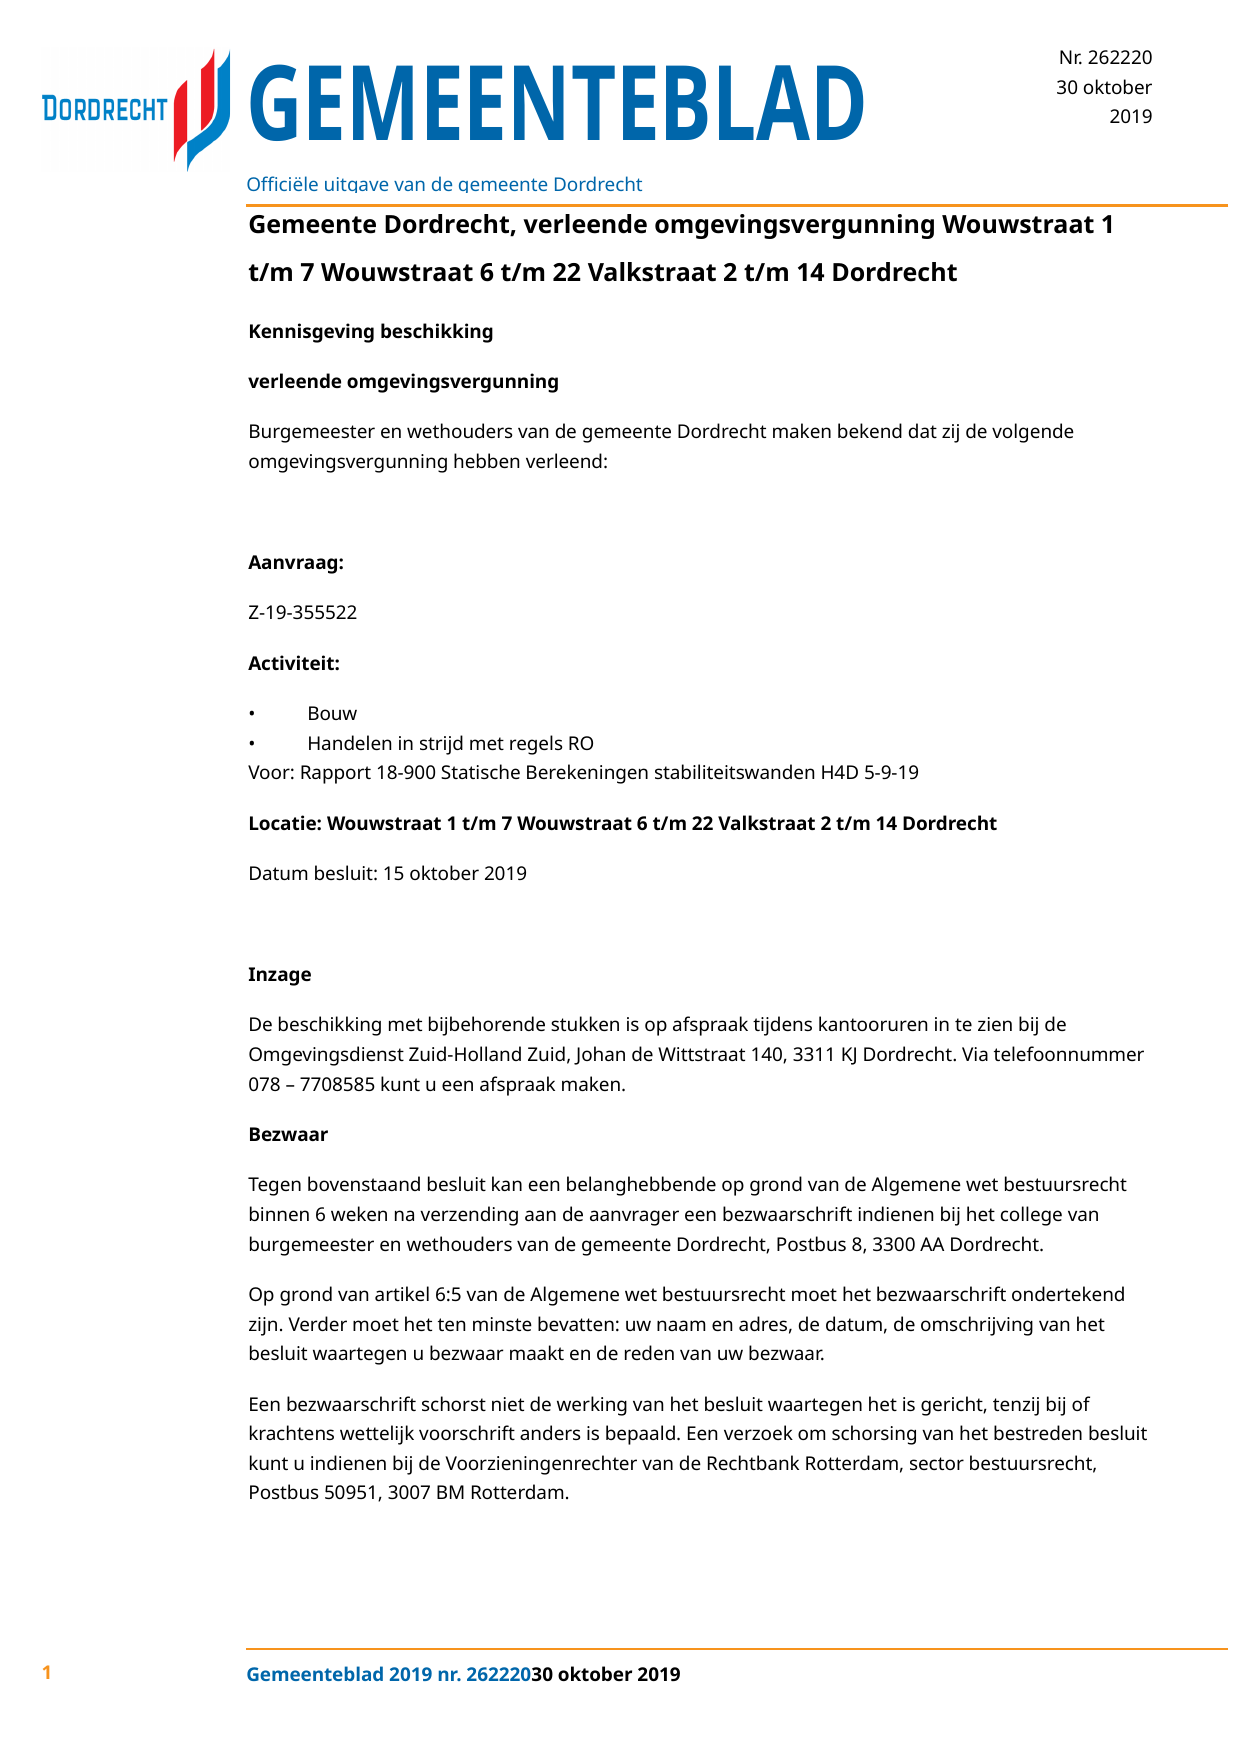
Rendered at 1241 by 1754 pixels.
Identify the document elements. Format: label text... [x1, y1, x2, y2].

text Tegen bovenstaand besluit kan een belanghebbende op grond van de Algemene wet bestuursrecht binnen 6 weken na verzending aan de aanvrager een bezwaarschrift indienen bij het college van burgemeester en wethouders van de gemeente Dordrecht, Postbus 8, 3300 AA Dordrecht. [248, 1172, 1152, 1257]
text Burgemeester en wethouders van de gemeente Dordrecht maken bekend dat zij de volgende omgevingsvergunning hebben verleend: [248, 419, 1152, 474]
text Datum besluit: 15 oktober 2019 [248, 860, 1152, 886]
text verleende omgevingsvergunning [248, 368, 1152, 394]
text Voor: Rapport 18-900 Statische Berekeningen stabiliteitswanden H4D 5-9-19 [248, 759, 1152, 785]
text Kennisgeving beschikking [248, 318, 1152, 344]
text Activiteit: [248, 650, 1152, 676]
text Een bezwaarschrift schorst niet de werking van het besluit waartegen het is gericht, tenzij bij of krachtens wettelijk voorschrift anders is bepaald. Een verzoek om schorsing van het bestreden besluit kunt u indienen bij de Voorzieningenrechter van de Rechtbank Rotterdam, sector bestuursrecht, Postbus 50951, 3007 BM Rotterdam. [248, 1391, 1152, 1505]
text Bezwaar [248, 1121, 1152, 1147]
picture [41, 47, 231, 172]
text Op grond van artikel 6:5 van de Algemene wet bestuursrecht moet het bezwaarschrift ondertekend zijn. Verder moet het ten minste bevatten: uw naam en adres, de datum, de omschrijving van het besluit waartegen u bezwaar maakt en de reden van uw bezwaar. [248, 1281, 1152, 1366]
list Bouw [248, 700, 1152, 726]
text Gemeente Dordrecht, verleende omgevingsvergunning Wouwstraat 1 t/m 7 Wouwstraat 6 t/m 22 Valkstraat 2 t/m 14 Dordrecht [248, 207, 1152, 288]
text Inzage [248, 961, 1152, 987]
list Handelen in strijd met regels RO [248, 730, 1152, 756]
text Aanvraag: [248, 549, 1152, 575]
text De beschikking met bijbehorende stukken is op afspraak tijdens kantooruren in te zien bij de Omgevingsdienst Zuid-Holland Zuid, Johan de Wittstraat 140, 3311 KJ Dordrecht. Via telefoonnummer 078 – 7708585 kunt u een afspraak maken. [248, 1012, 1152, 1097]
text Locatie: Wouwstraat 1 t/m 7 Wouwstraat 6 t/m 22 Valkstraat 2 t/m 14 Dordrecht [248, 810, 1152, 836]
text Z-19-355522 [248, 599, 1152, 625]
